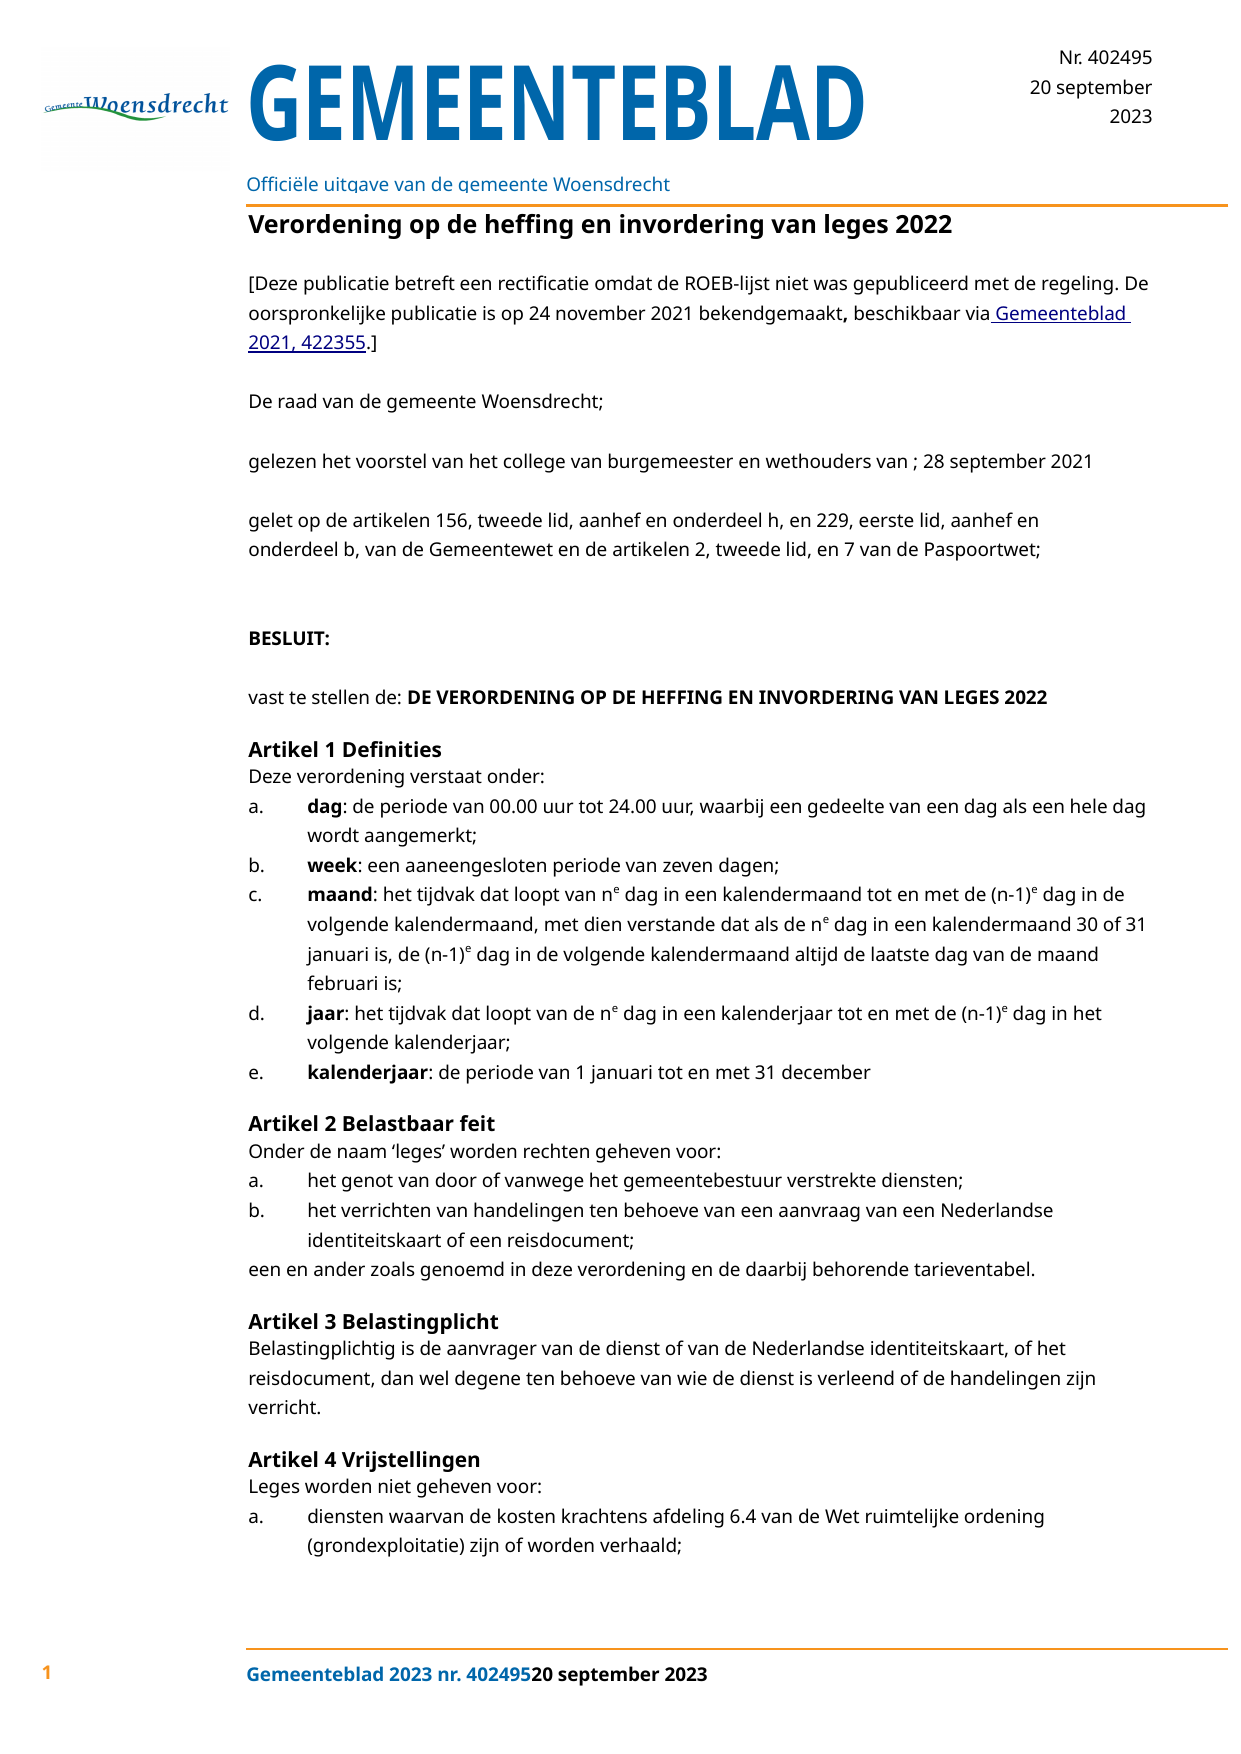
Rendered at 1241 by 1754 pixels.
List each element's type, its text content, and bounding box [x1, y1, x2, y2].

list diensten waarvan de kosten krachtens afdeling 6.4 van de Wet ruimtelijke ordening (grondexploitatie) zijn of worden verhaald; [248, 1503, 1152, 1558]
text een en ander zoals genoemd in deze verordening en de daarbij behorende tarieventabel. [248, 1256, 1152, 1282]
text De raad van de gemeente Woensdrecht; [248, 389, 1152, 414]
text Onder de naam ‘leges’ worden rechten geheven voor: [248, 1138, 1152, 1164]
text Deze verordening verstaat onder: [248, 763, 1152, 789]
list het genot van door of vanwege het gemeentebestuur verstrekte diensten; [248, 1168, 1152, 1193]
text gelezen het voorstel van het college van burgemeester en wethouders van ; 28 september 2021 [248, 448, 1152, 473]
text Verordening op de heffing en invordering van leges 2022 [248, 207, 1152, 241]
text Belastingplichtig is de aanvrager van de dienst of van de Nederlandse identiteitskaart, of het reisdocument, dan wel degene ten behoeve van wie de dienst is verleend of de handelingen zijn verricht. [248, 1335, 1152, 1420]
text onderdeel b, van de Gemeentewet en de artikelen 2, tweede lid, en 7 van de Paspoortwet; [248, 537, 1152, 562]
text Artikel 2 Belastbaar feit [248, 1109, 1152, 1138]
list kalenderjaar: de periode van 1 januari tot en met 31 december [248, 1059, 1152, 1085]
text Leges worden niet geheven voor: [248, 1473, 1152, 1499]
text Artikel 3 Belastingplicht [248, 1307, 1152, 1335]
list maand: het tijdvak dat loopt van ne dag in een kalendermaand tot en met de (n-1)e dag in de volgende kalendermaand, met dien verstande dat als de ne dag in een kalendermaand 30 of 31 januari is, de (n-1)e dag in de volgende kalendermaand altijd de laatste dag van de maand februari is; [248, 882, 1152, 996]
picture [41, 47, 231, 172]
text vast te stellen de: DE VERORDENING OP DE HEFFING EN INVORDERING VAN LEGES 2022 [248, 684, 1152, 710]
text [Deze publicatie betreft een rectificatie omdat de ROEB-lijst niet was gepubliceerd met de regeling. De oorspronkelijke publicatie is op 24 november 2021 bekendgemaakt, beschikbaar via Gemeenteblad 2021, 422355.] [248, 270, 1152, 355]
list het verrichten van handelingen ten behoeve van een aanvraag van een Nederlandse identiteitskaart of een reisdocument; [248, 1197, 1152, 1252]
list week: een aaneengesloten periode van zeven dagen; [248, 852, 1152, 878]
text Artikel 1 Definities [248, 735, 1152, 763]
text gelet op de artikelen 156, tweede lid, aanhef en onderdeel h, en 229, eerste lid, aanhef en [248, 507, 1152, 533]
list dag: de periode van 00.00 uur tot 24.00 uur, waarbij een gedeelte van een dag als een hele dag wordt aangemerkt; [248, 793, 1152, 848]
text BESLUIT: [248, 625, 1152, 651]
list jaar: het tijdvak dat loopt van de ne dag in een kalenderjaar tot en met de (n-1)e dag in het volgende kalenderjaar; [248, 1000, 1152, 1055]
text Artikel 4 Vrijstellingen [248, 1445, 1152, 1473]
